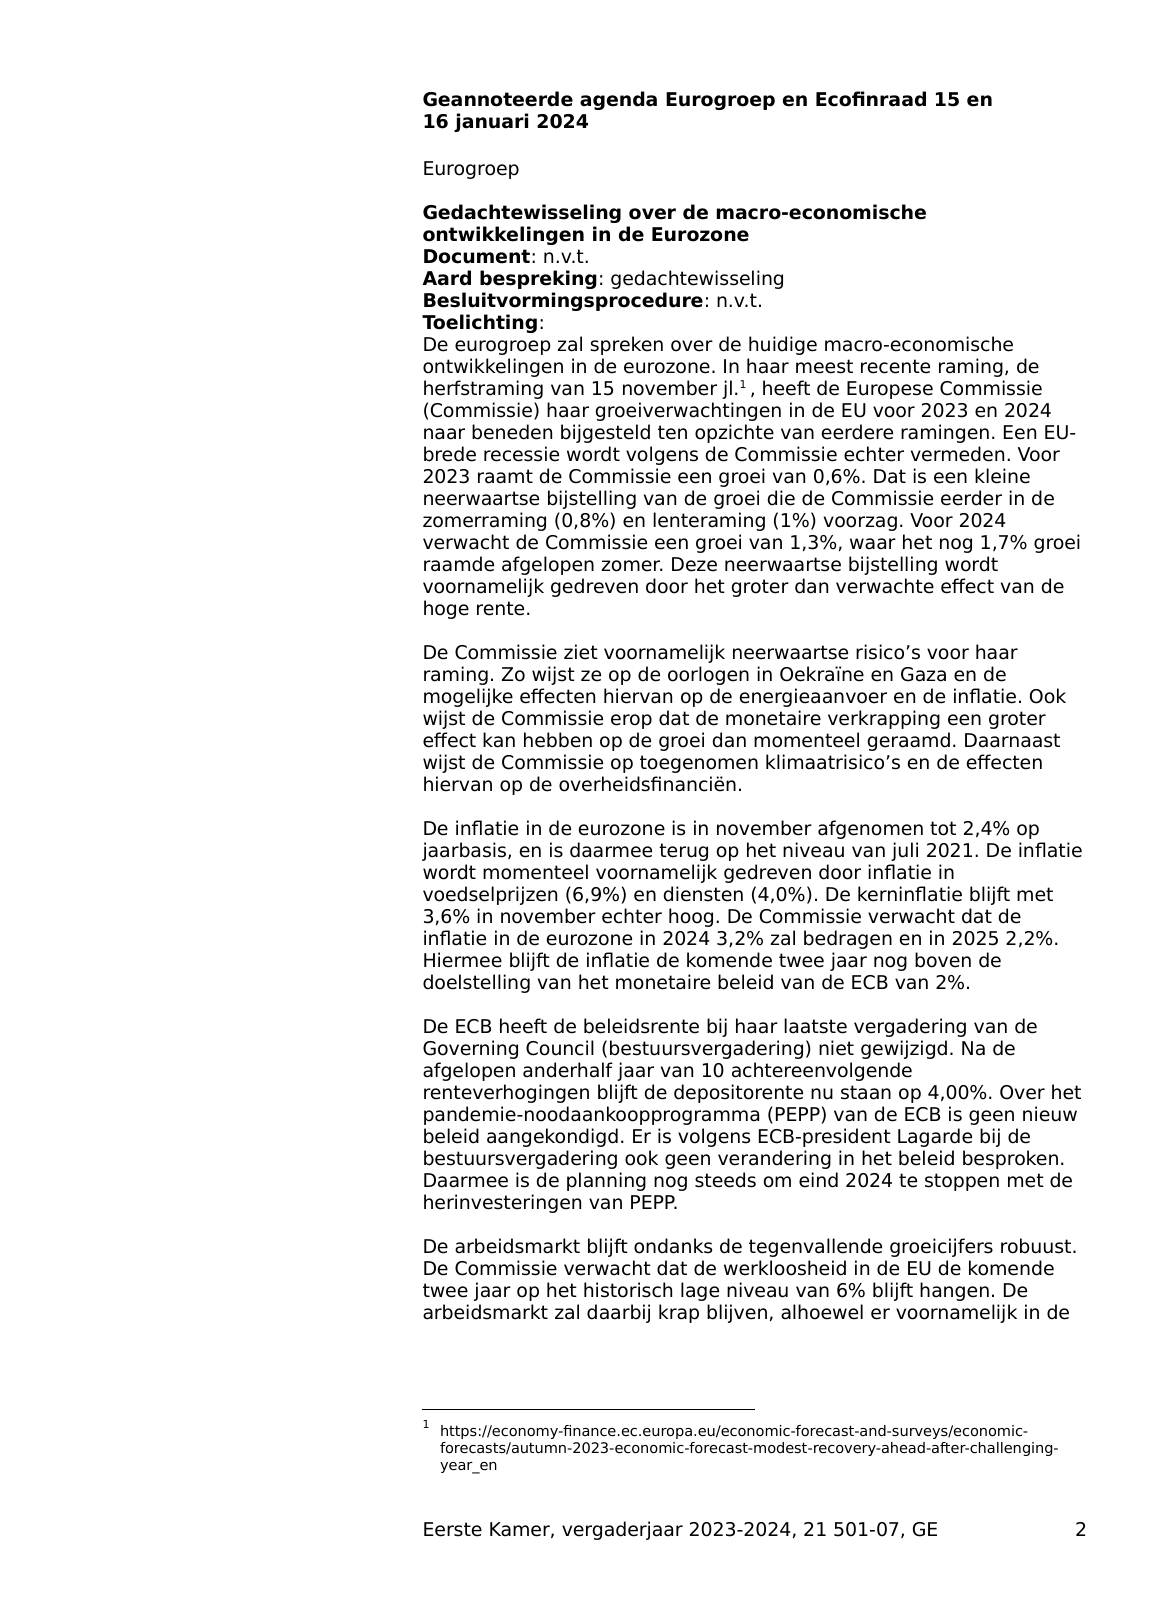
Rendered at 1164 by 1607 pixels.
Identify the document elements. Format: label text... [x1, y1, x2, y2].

subtitle Geannoteerde agenda Eurogroep en Ecofinraad 15 en 16 januari 2024 [422, 89, 1087, 133]
text De Commissie ziet voornamelijk neerwaartse risico’s voor haar raming. Zo wijst ze op de oorlogen in Oekraïne en Gaza en de mogelijke effecten hiervan op de energieaanvoer en de inflatie. Ook wijst de Commissie erop dat de monetaire verkrapping een groter effect kan hebben op de groei dan momenteel geraamd. Daarnaast wijst de Commissie op toegenomen klimaatrisico’s en de effecten hiervan op de overheidsfinanciën. [422, 642, 1087, 796]
text Toelichting: [422, 312, 1087, 334]
text https://economy-finance.ec.europa.eu/economic-forecast-and-surveys/economic-forecasts/autumn-2023-economic-forecast-modest-recovery-ahead-after-challenging-year_en [422, 1418, 1087, 1474]
text De eurogroep zal spreken over de huidige macro-economische ontwikkelingen in de eurozone. In haar meest recente raming, de herfstraming van 15 november jl., heeft de Europese Commissie (Commissie) haar groeiverwachtingen in de EU voor 2023 en 2024 naar beneden bijgesteld ten opzichte van eerdere ramingen. Een EU-brede recessie wordt volgens de Commissie echter vermeden. Voor 2023 raamt de Commissie een groei van 0,6%. Dat is een kleine neerwaartse bijstelling van de groei die de Commissie eerder in de zomerraming (0,8%) en lenteraming (1%) voorzag. Voor 2024 verwacht de Commissie een groei van 1,3%, waar het nog 1,7% groei raamde afgelopen zomer. Deze neerwaartse bijstelling wordt voornamelijk gedreven door het groter dan verwachte effect van de hoge rente. [422, 334, 1087, 620]
text Besluitvormingsprocedure: n.v.t. [422, 290, 1087, 312]
text Document: n.v.t. [422, 246, 1087, 268]
text De ECB heeft de beleidsrente bij haar laatste vergadering van de Governing Council (bestuursvergadering) niet gewijzigd. Na de afgelopen anderhalf jaar van 10 achtereenvolgende renteverhogingen blijft de depositorente nu staan op 4,00%. Over het pandemie-noodaankoopprogramma (PEPP) van de ECB is geen nieuw beleid aangekondigd. Er is volgens ECB-president Lagarde bij de bestuursvergadering ook geen verandering in het beleid besproken. Daarmee is de planning nog steeds om eind 2024 te stoppen met de herinvesteringen van PEPP. [422, 1016, 1087, 1214]
text Gedachtewisseling over de macro-economische ontwikkelingen in de Eurozone [422, 202, 1087, 246]
text De arbeidsmarkt blijft ondanks de tegenvallende groeicijfers robuust. De Commissie verwacht dat de werkloosheid in de EU de komende twee jaar op het historisch lage niveau van 6% blijft hangen. De arbeidsmarkt zal daarbij krap blijven, alhoewel er voornamelijk in de [422, 1236, 1087, 1324]
text Aard bespreking: gedachtewisseling [422, 268, 1087, 290]
subtitle Eurogroep [422, 158, 1087, 180]
text De inflatie in de eurozone is in november afgenomen tot 2,4% op jaarbasis, en is daarmee terug op het niveau van juli 2021. De inflatie wordt momenteel voornamelijk gedreven door inflatie in voedselprijzen (6,9%) en diensten (4,0%). De kerninflatie blijft met 3,6% in november echter hoog. De Commissie verwacht dat de inflatie in de eurozone in 2024 3,2% zal bedragen en in 2025 2,2%. Hiermee blijft de inflatie de komende twee jaar nog boven de doelstelling van het monetaire beleid van de ECB van 2%. [422, 818, 1087, 994]
